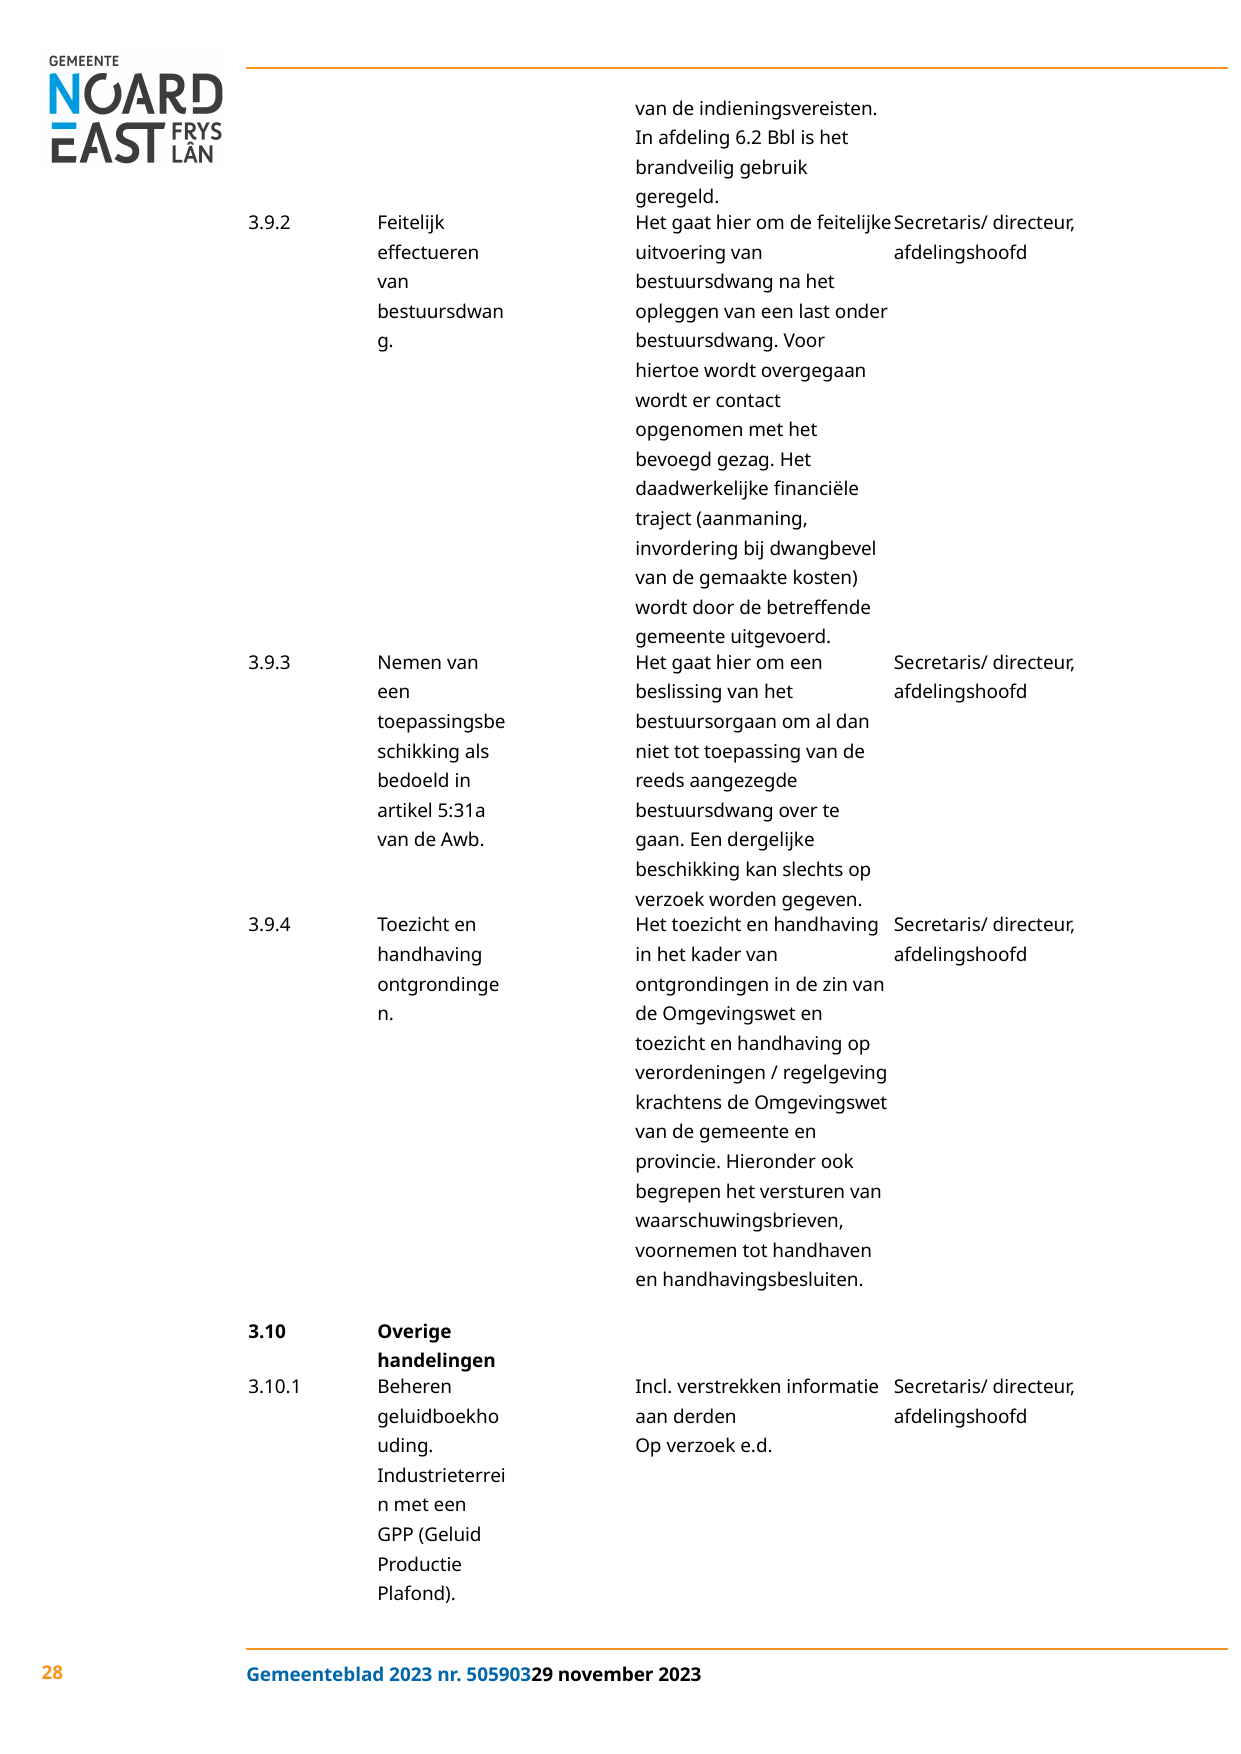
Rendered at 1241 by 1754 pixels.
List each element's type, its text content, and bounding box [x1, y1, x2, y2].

table_cell [506, 1373, 635, 1606]
table_cell [506, 1318, 635, 1373]
table_cell 3.10 [248, 1318, 377, 1373]
table_cell Beheren geluidboekhouding. Industrieterrein met een GPP (Geluid Productie Plafond). [377, 1373, 506, 1606]
table_cell [635, 1292, 1152, 1318]
table_cell [894, 95, 1152, 209]
table_cell van de indieningsvereisten. In afdeling 6.2 Bbl is het brandveilig gebruik geregeld. [635, 95, 893, 209]
table_cell [248, 1292, 377, 1318]
table_cell 3.10.1 [248, 1373, 377, 1606]
table_cell Feitelijk effectueren van bestuursdwang. [377, 209, 506, 649]
table_cell Het gaat hier om een beslissing van het bestuursorgaan om al dan niet tot toepassing van de reeds aangezegde bestuursdwang over te gaan. Een dergelijke beschikking kan slechts op verzoek worden gegeven. [635, 649, 893, 912]
table_cell [377, 1292, 506, 1318]
table_cell 3.9.3 [248, 649, 377, 912]
table_cell [506, 912, 635, 1292]
table_cell [377, 95, 506, 209]
table_cell Toezicht en handhaving ontgrondingen. [377, 912, 506, 1292]
table_cell [635, 1318, 1152, 1373]
table_cell 3.9.2 [248, 209, 377, 649]
table_cell Nemen van een toepassingsbeschikking als bedoeld in artikel 5:31a van de Awb. [377, 649, 506, 912]
table_cell Het toezicht en handhaving in het kader van ontgrondingen in de zin van de Omgevingswet en toezicht en handhaving op verordeningen / regelgeving krachtens de Omgevingswet van de gemeente en provincie. Hieronder ook begrepen het versturen van waarschuwingsbrieven, voornemen tot handhaven en handhavingsbesluiten. [635, 912, 893, 1292]
table_cell Secretaris/ directeur, afdelingshoofd [894, 1373, 1152, 1606]
table_cell [248, 95, 377, 209]
table_cell Incl. verstrekken informatie aan derden Op verzoek e.d. [635, 1373, 893, 1606]
table_cell 3.9.4 [248, 912, 377, 1292]
table_cell [506, 649, 635, 912]
picture [41, 47, 231, 172]
table_cell Secretaris/ directeur, afdelingshoofd [894, 912, 1152, 1292]
table_cell Secretaris/ directeur, afdelingshoofd [894, 649, 1152, 912]
table_cell [506, 209, 635, 649]
table_cell [506, 95, 635, 209]
table_cell Overige handelingen [377, 1318, 506, 1373]
table_cell Het gaat hier om de feitelijke uitvoering van bestuursdwang na het opleggen van een last onder bestuursdwang. Voor hiertoe wordt overgegaan wordt er contact opgenomen met het bevoegd gezag. Het daadwerkelijke financiële traject (aanmaning, invordering bij dwangbevel van de gemaakte kosten) wordt door de betreffende gemeente uitgevoerd. [635, 209, 893, 649]
table_cell [506, 1292, 635, 1318]
table_cell Secretaris/ directeur, afdelingshoofd [894, 209, 1152, 649]
